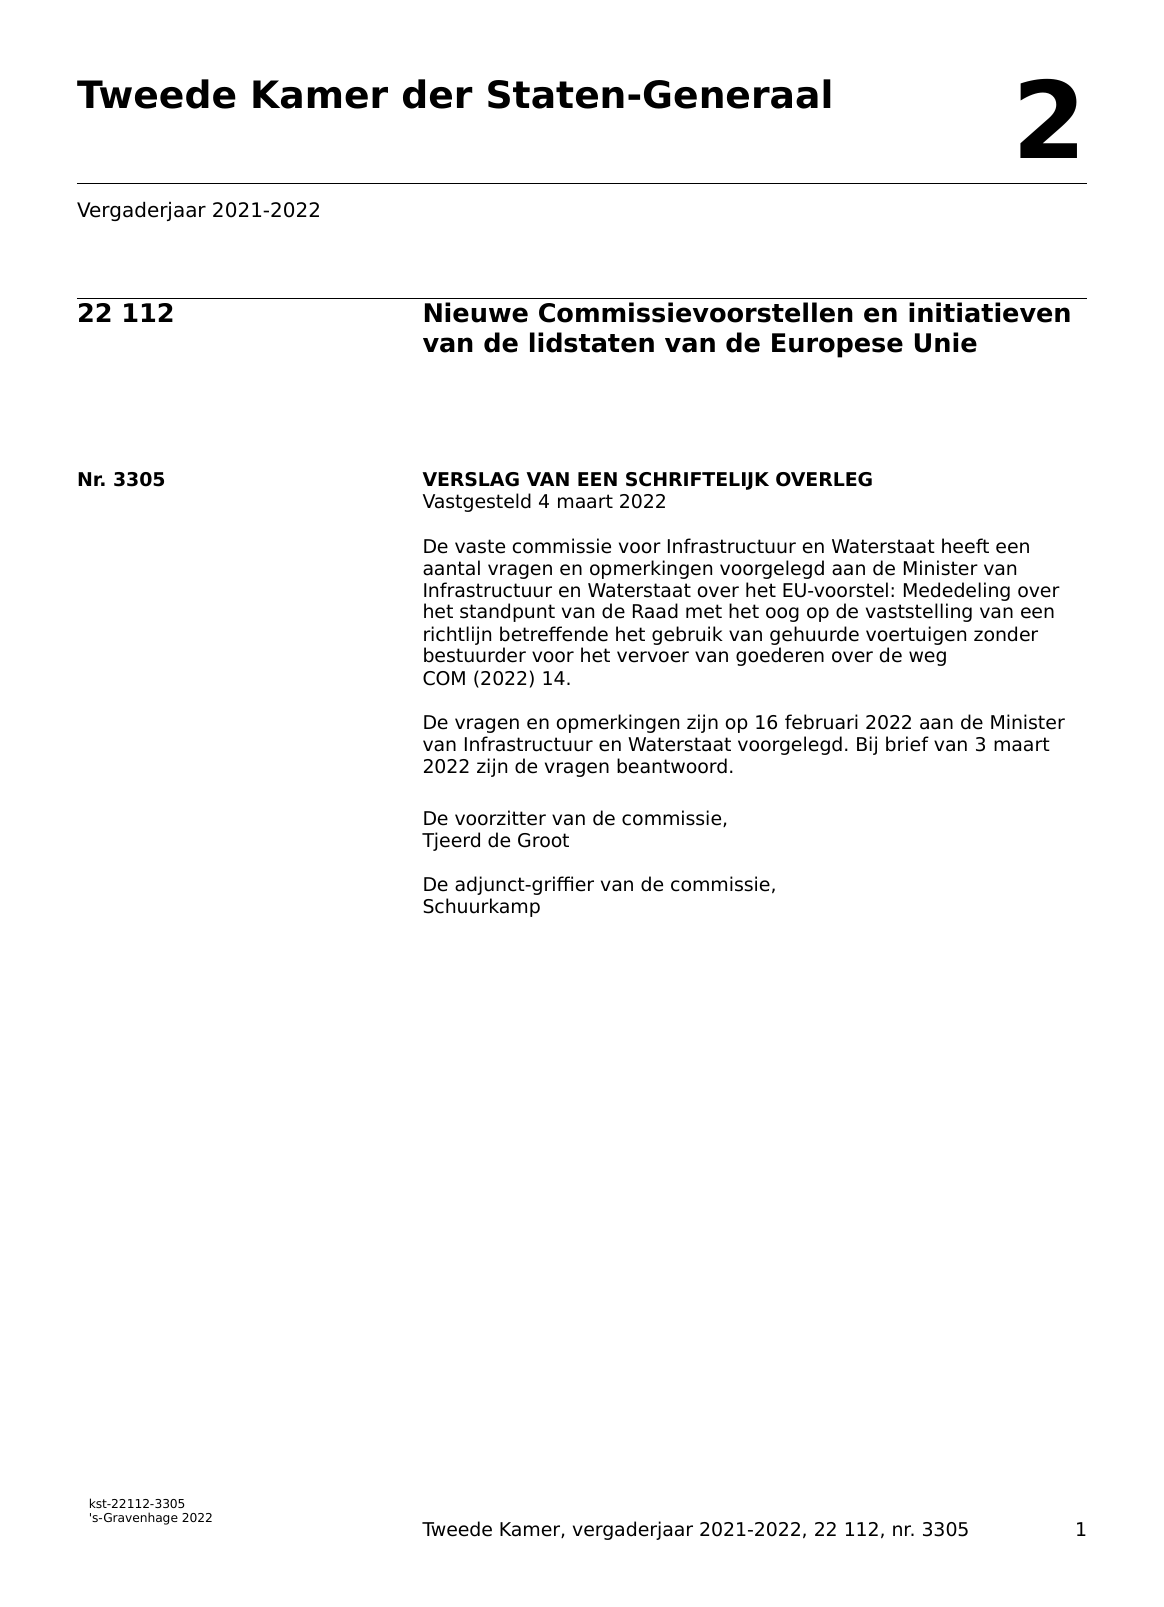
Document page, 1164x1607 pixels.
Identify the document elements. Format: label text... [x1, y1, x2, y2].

subtitle 22 112 Nieuwe Commissievoorstellen en initiatieven van de lidstaten van de Europese Unie [77, 299, 1087, 358]
text Vastgesteld 4 maart 2022 [422, 491, 1087, 513]
text De voorzitter van de commissie, Tjeerd de Groot [422, 807, 1087, 851]
table_cell Vergaderjaar 2021-2022 [77, 184, 1087, 298]
text 's-Gravenhage 2022 [88, 1511, 323, 1525]
text kst-22112-3305 [88, 1497, 323, 1511]
text De vaste commissie voor Infrastructuur en Waterstaat heeft een aantal vragen en opmerkingen voorgelegd aan de Minister van Infrastructuur en Waterstaat over het EU-voorstel: Mededeling over het standpunt van de Raad met het oog op de vaststelling van een richtlijn betreffende het gebruik van gehuurde voertuigen zonder bestuurder voor het vervoer van goederen over de weg COM (2022) 14. [422, 536, 1087, 689]
subtitle Nr. 3305 VERSLAG VAN EEN SCHRIFTELIJK OVERLEG [77, 469, 1087, 491]
text De adjunct-griffier van de commissie, Schuurkamp [422, 874, 1087, 918]
text De vragen en opmerkingen zijn op 16 februari 2022 aan de Minister van Infrastructuur en Waterstaat voorgelegd. Bij brief van 3 maart 2022 zijn de vragen beantwoord. [422, 712, 1087, 777]
table_header Tweede Kamer der Staten-Generaal [77, 59, 886, 183]
table_header 2 [886, 59, 1087, 183]
